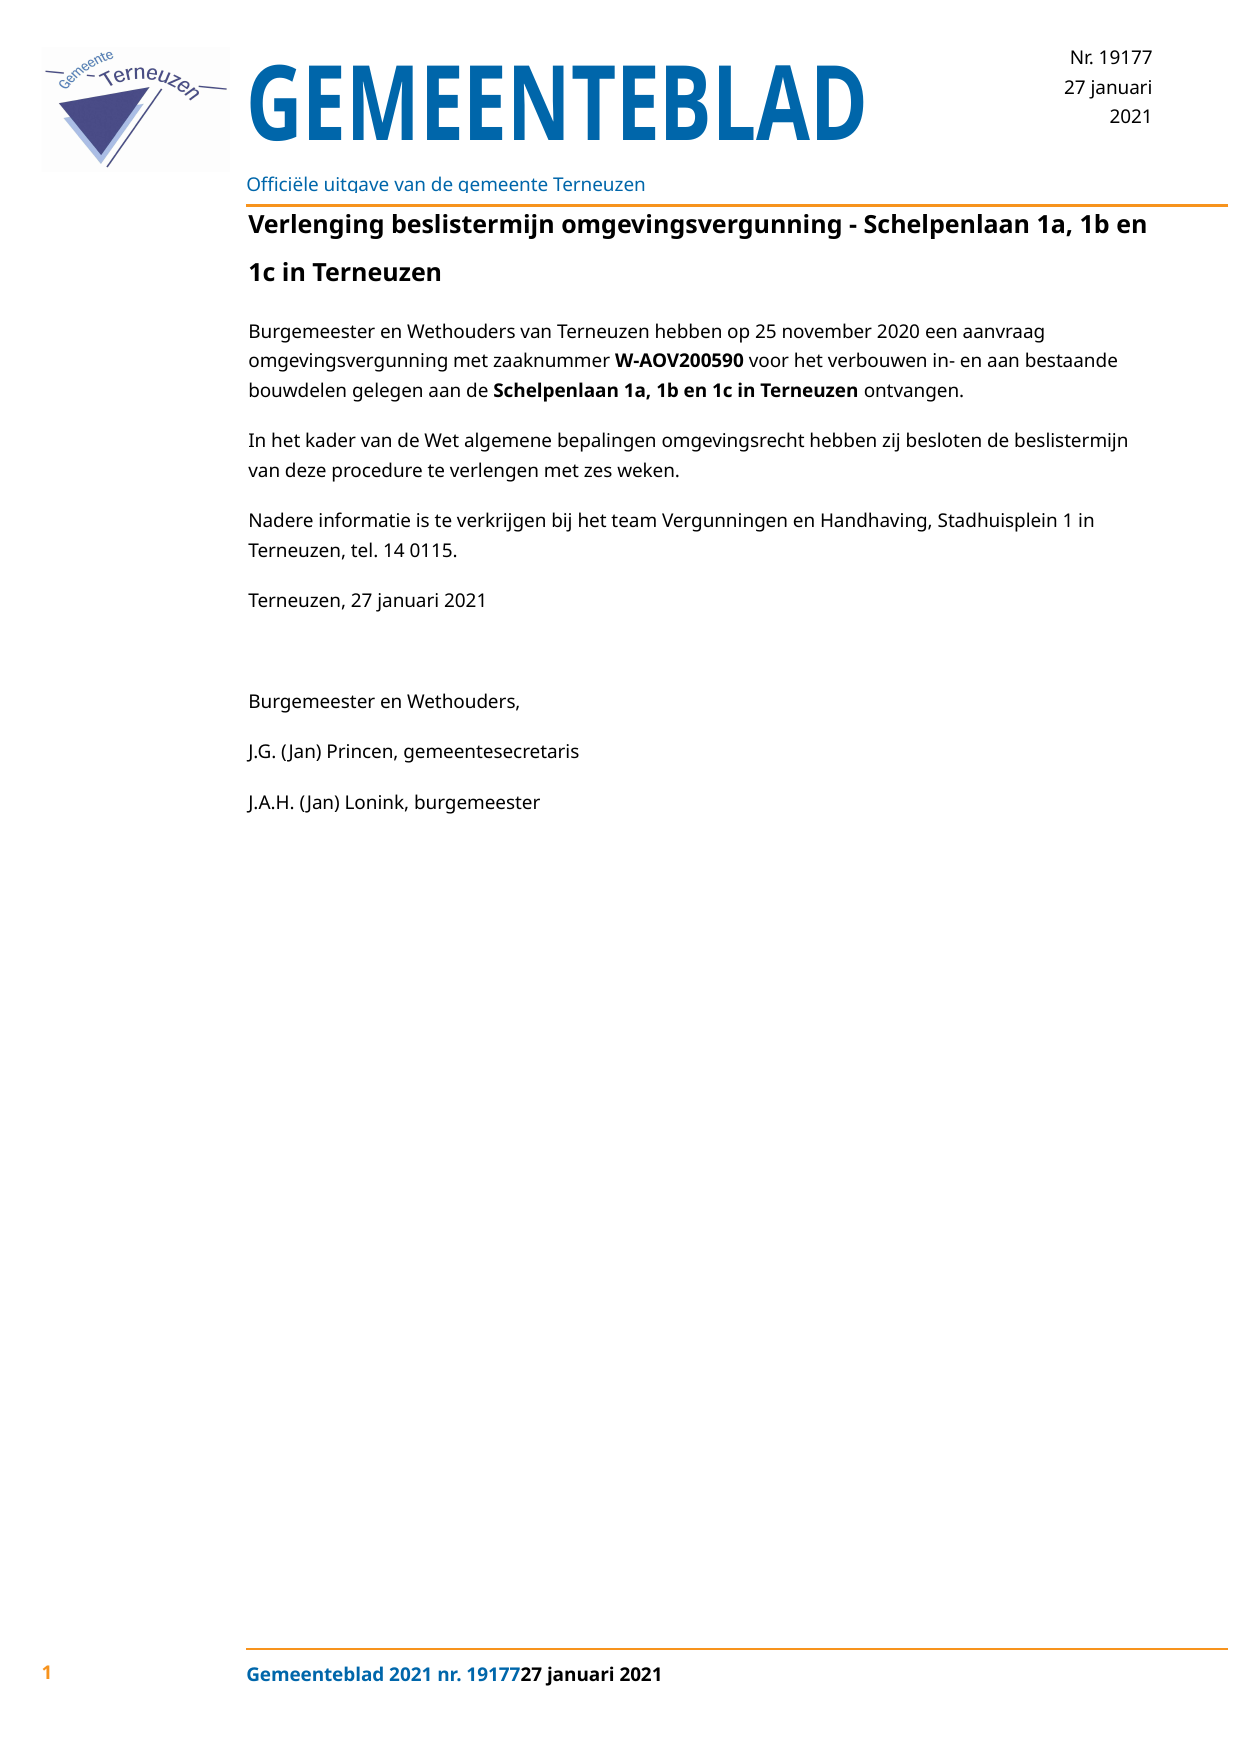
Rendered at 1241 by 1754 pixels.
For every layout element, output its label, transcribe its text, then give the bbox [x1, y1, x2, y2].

text Nadere informatie is te verkrijgen bij het team Vergunningen en Handhaving, Stadhuisplein 1 in Terneuzen, tel. 14 0115. [248, 507, 1152, 563]
picture [41, 47, 231, 172]
text Burgemeester en Wethouders, [248, 688, 1152, 714]
text J.A.H. (Jan) Lonink, burgemeester [248, 789, 1152, 815]
text Burgemeester en Wethouders van Terneuzen hebben op 25 november 2020 een aanvraag omgevingsvergunning met zaaknummer W-AOV200590 voor het verbouwen in- en aan bestaande bouwdelen gelegen aan de Schelpenlaan 1a, 1b en 1c in Terneuzen ontvangen. [248, 318, 1152, 403]
text In het kader van de Wet algemene bepalingen omgevingsrecht hebben zij besloten de beslistermijn van deze procedure te verlengen met zes weken. [248, 427, 1152, 483]
text Verlenging beslistermijn omgevingsvergunning - Schelpenlaan 1a, 1b en 1c in Terneuzen [248, 207, 1152, 288]
text J.G. (Jan) Princen, gemeentesecretaris [248, 739, 1152, 764]
text Terneuzen, 27 januari 2021 [248, 587, 1152, 613]
